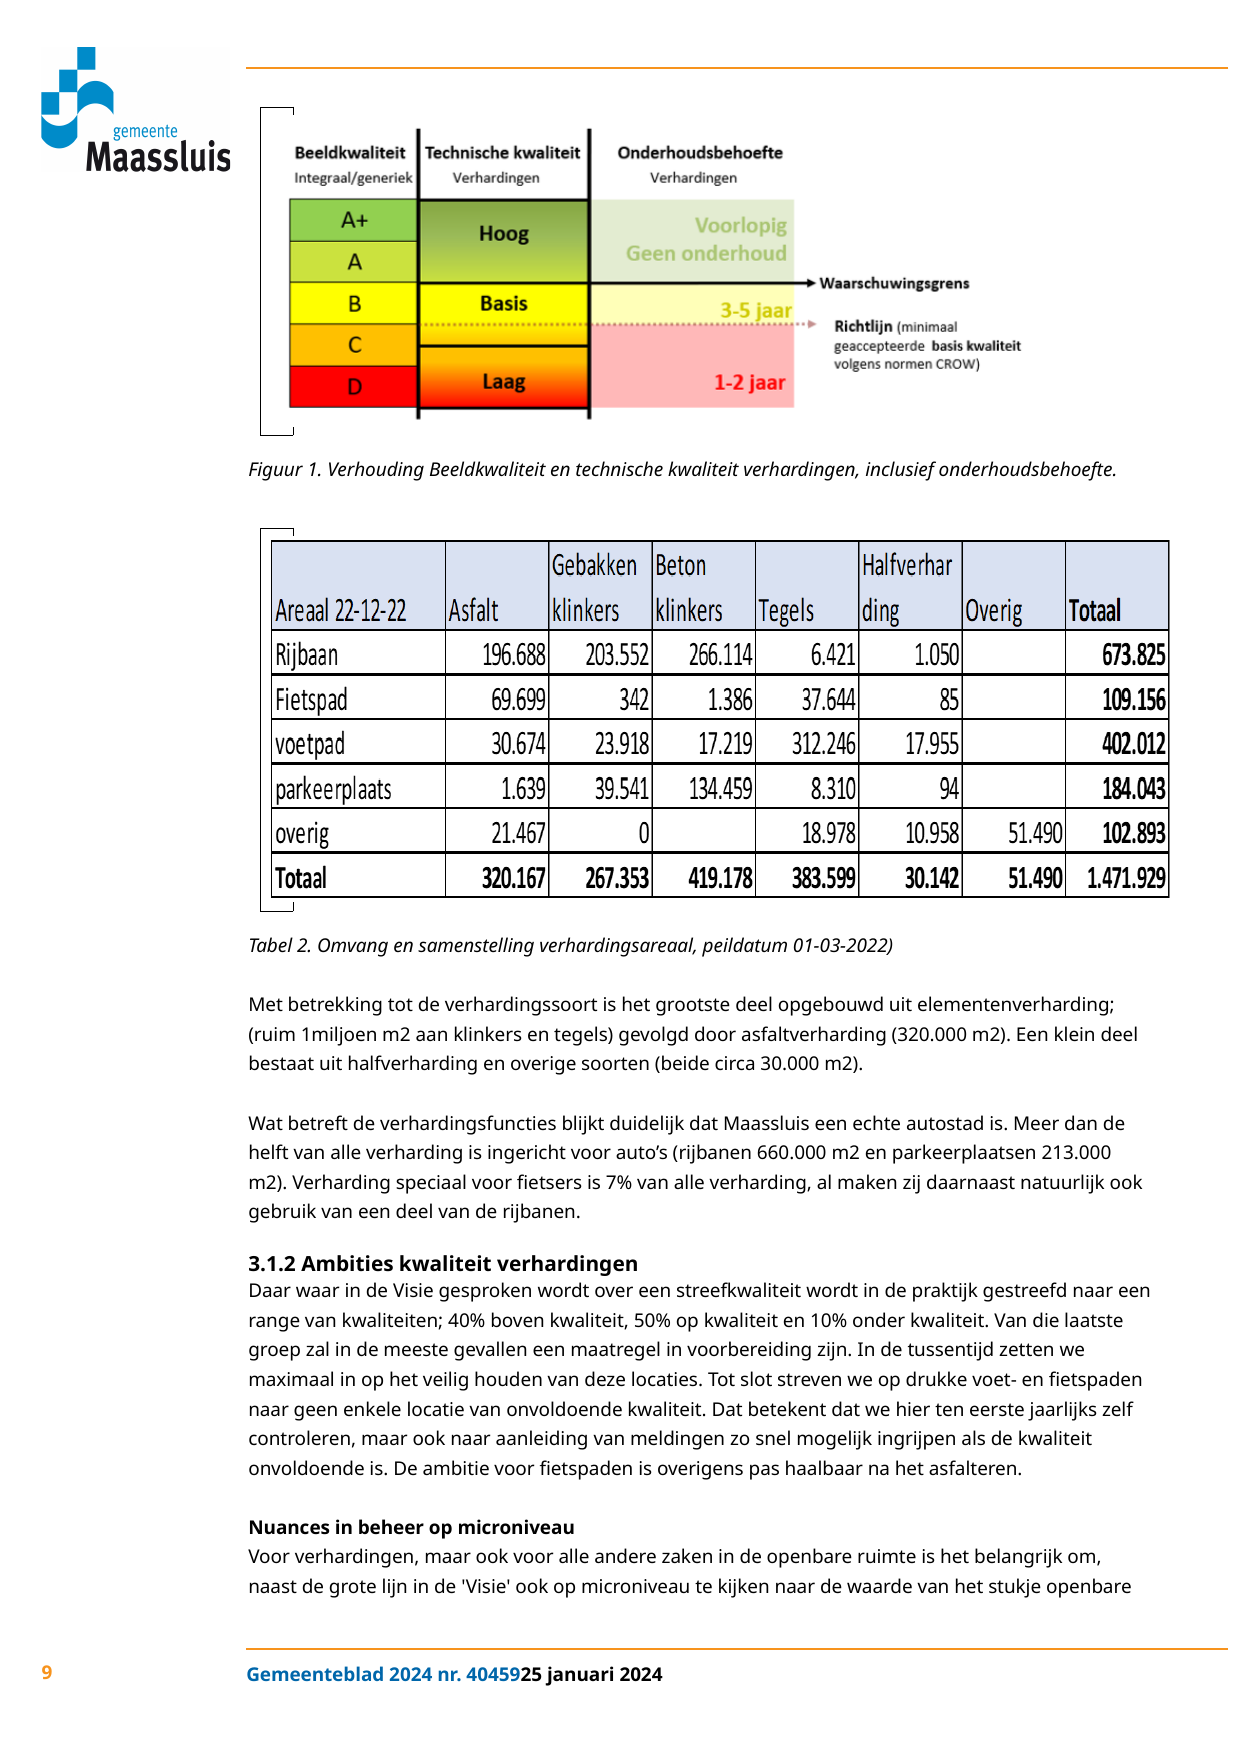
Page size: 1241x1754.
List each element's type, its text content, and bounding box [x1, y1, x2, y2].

picture [268, 536, 1173, 902]
text Nuances in beheer op microniveau [248, 1514, 1152, 1540]
picture [41, 47, 77, 92]
text Met betrekking tot de verhardingssoort is het grootste deel opgebouwd uit elementenverharding; (ruim 1miljoen m2 aan klinkers en tegels) gevolgd door asfaltverharding (320.000 m2). Een klein deel bestaat uit halfverharding en overige soorten (beide circa 30.000 m2). [248, 991, 1152, 1076]
text Voor verhardingen, maar ook voor alle andere zaken in de openbare ruimte is het belangrijk om, naast de grote lijn in de 'Visie' ook op microniveau te kijken naar de waarde van het stukje openbare [248, 1544, 1152, 1599]
text Daar waar in de Visie gesproken wordt over een streefkwaliteit wordt in de praktijk gestreefd naar een range van kwaliteiten; 40% boven kwaliteit, 50% op kwaliteit en 10% onder kwaliteit. Van die laatste groep zal in de meeste gevallen een maatregel in voorbereiding zijn. In de tussentijd zetten we maximaal in op het veilig houden van deze locaties. Tot slot streven we op drukke voet- en fietspaden naar geen enkele locatie van onvoldoende kwaliteit. Dat betekent dat we hier ten eerste jaarlijks zelf controleren, maar ook naar aanleiding van meldingen zo snel mogelijk ingrijpen als de kwaliteit onvoldoende is. De ambitie voor fietspaden is overigens pas haalbaar na het asfalteren. [248, 1277, 1152, 1481]
text Tabel 2. Omvang en samenstelling verhardingsareaal, peildatum 01-03-2022) [248, 932, 1152, 958]
text Wat betreft de verhardingsfuncties blijkt duidelijk dat Maassluis een echte autostad is. Meer dan de helft van alle verharding is ingericht voor auto’s (rijbanen 660.000 m2 en parkeerplaatsen 213.000 m2). Verharding speciaal voor fietsers is 7% van alle verharding, al maken zij daarnaast natuurlijk ook gebruik van een deel van de rijbanen. [248, 1110, 1152, 1224]
text 3.1.2 Ambities kwaliteit verhardingen [248, 1249, 1152, 1277]
text Figuur 1. Verhouding Beeldkwaliteit en technische kwaliteit verhardingen, inclusief onderhoudsbehoefte. [248, 457, 1152, 482]
picture [268, 115, 1037, 427]
picture [41, 47, 231, 172]
